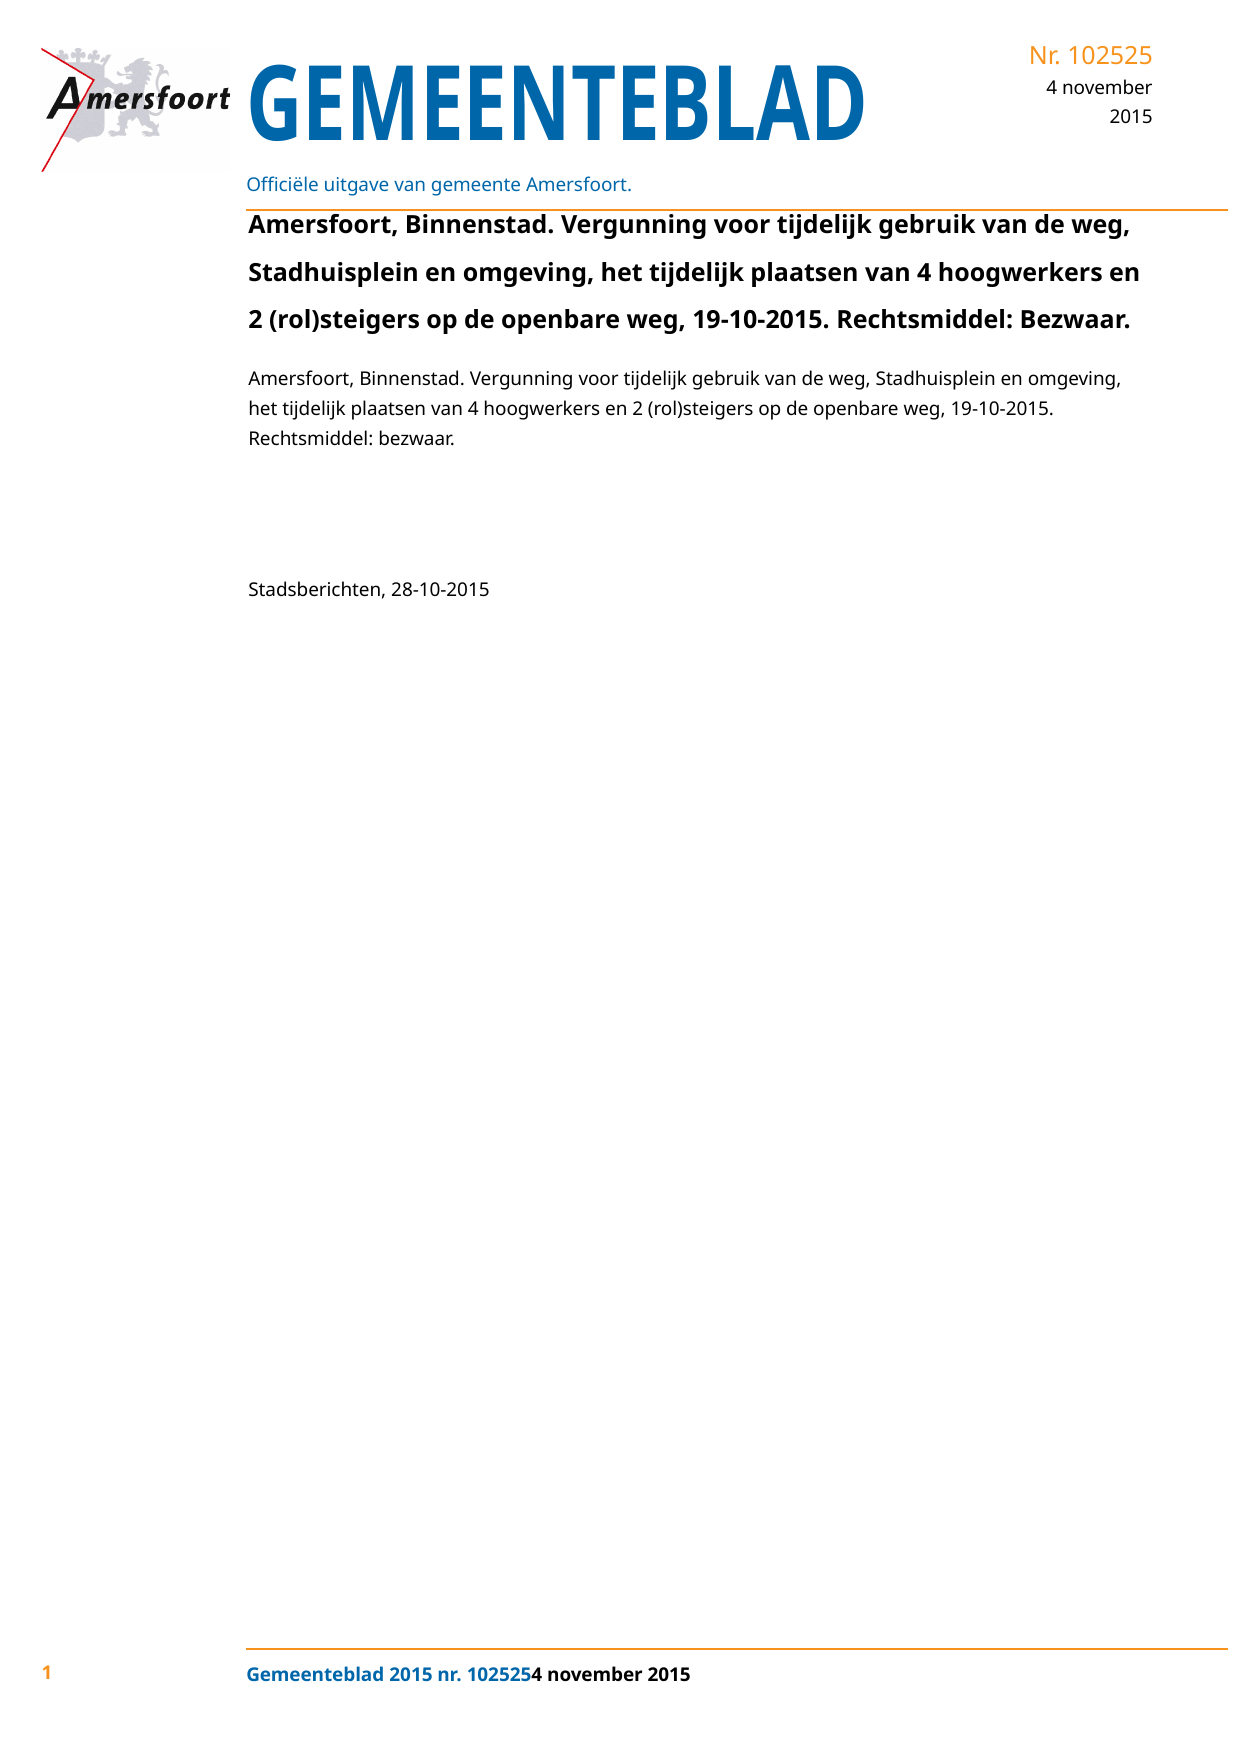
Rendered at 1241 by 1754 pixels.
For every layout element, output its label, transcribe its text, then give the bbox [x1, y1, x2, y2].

text Stadsberichten, 28-10-2015 [248, 576, 1152, 602]
picture [41, 47, 231, 172]
text Amersfoort, Binnenstad. Vergunning voor tijdelijk gebruik van de weg, Stadhuisplein en omgeving, het tijdelijk plaatsen van 4 hoogwerkers en 2 (rol)steigers op de openbare weg, 19-10-2015. Rechtsmiddel: Bezwaar. [248, 211, 1152, 336]
text Amersfoort, Binnenstad. Vergunning voor tijdelijk gebruik van de weg, Stadhuisplein en omgeving, het tijdelijk plaatsen van 4 hoogwerkers en 2 (rol)steigers op de openbare weg, 19-10-2015. Rechtsmiddel: bezwaar. [248, 366, 1152, 450]
